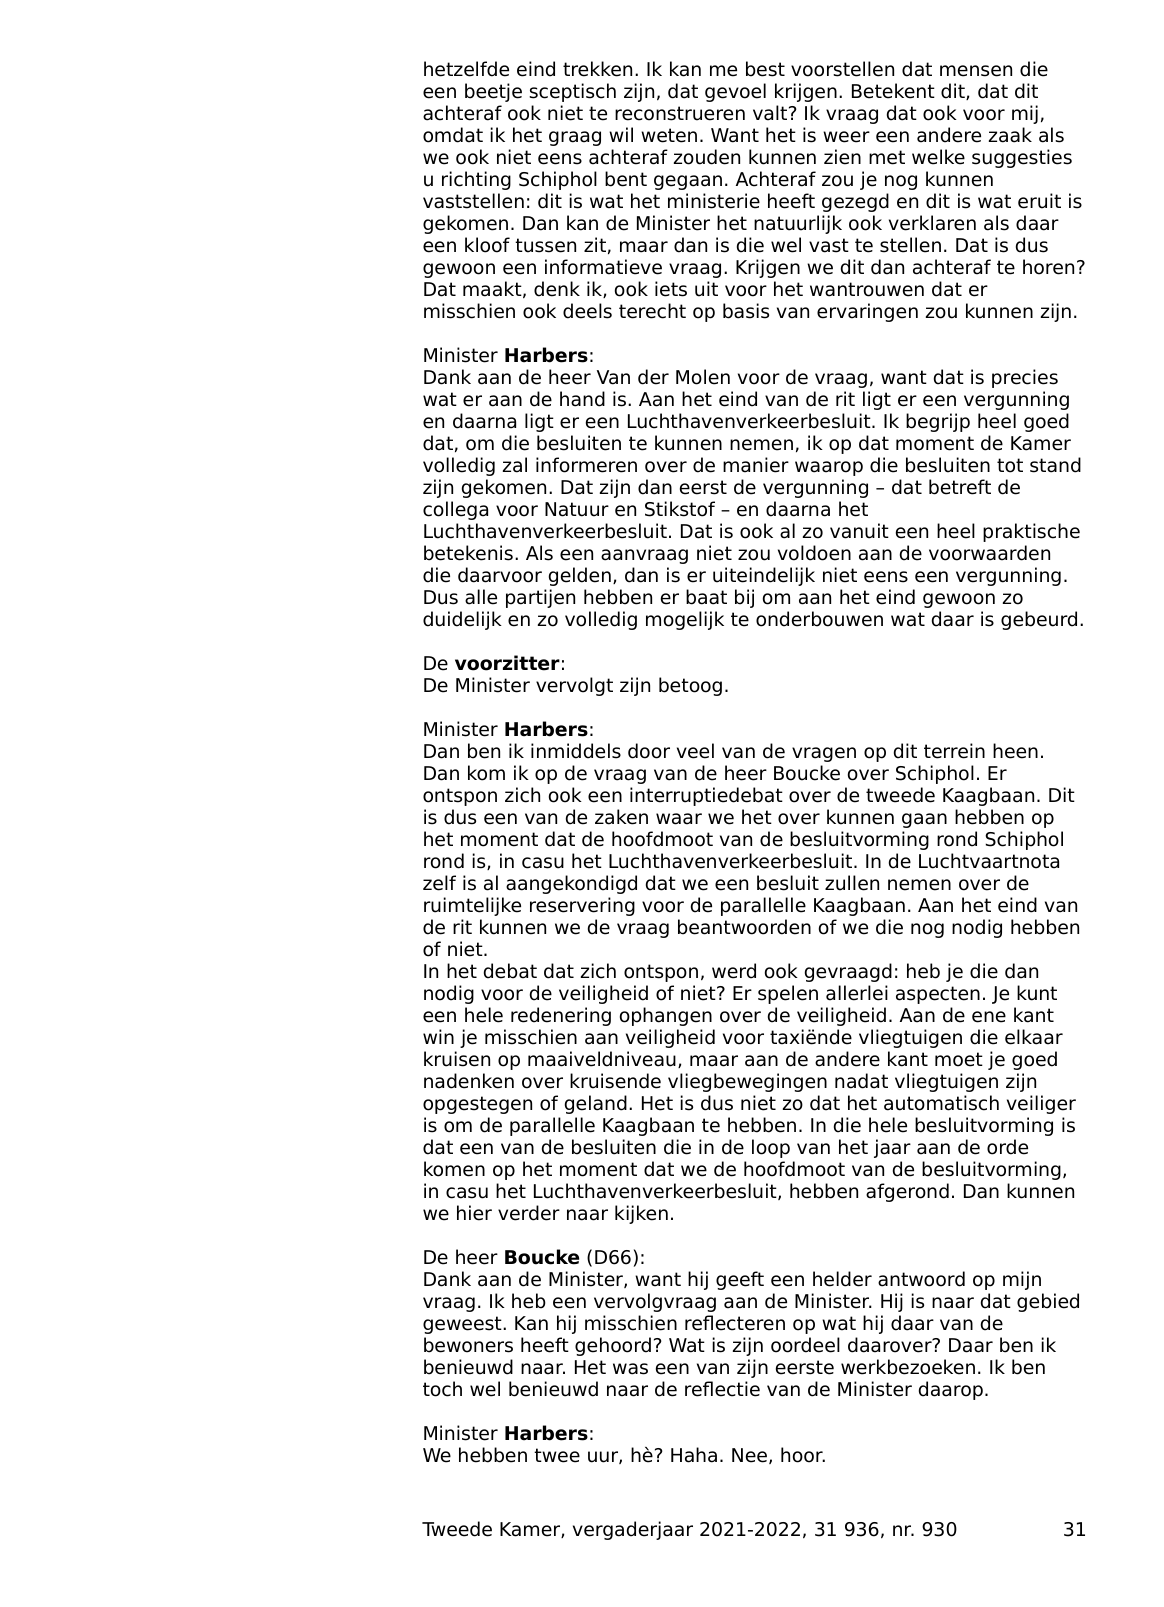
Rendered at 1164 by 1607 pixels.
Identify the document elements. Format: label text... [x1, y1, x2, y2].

text Minister Harbers: [422, 719, 1087, 741]
text Minister Harbers: [422, 1423, 1087, 1445]
text Minister Harbers: [422, 345, 1087, 367]
text De Minister vervolgt zijn betoog. [422, 675, 1087, 697]
text Dank aan de heer Van der Molen voor de vraag, want dat is precies wat er aan de hand is. Aan het eind van de rit ligt er een vergunning en daarna ligt er een Luchthavenverkeerbesluit. Ik begrijp heel goed dat, om die besluiten te kunnen nemen, ik op dat moment de Kamer volledig zal informeren over de manier waarop die besluiten tot stand zijn gekomen. Dat zijn dan eerst de vergunning – dat betreft de collega voor Natuur en Stikstof – en daarna het Luchthavenverkeerbesluit. Dat is ook al zo vanuit een heel praktische betekenis. Als een aanvraag niet zou voldoen aan de voorwaarden die daarvoor gelden, dan is er uiteindelijk niet eens een vergunning. Dus alle partijen hebben er baat bij om aan het eind gewoon zo duidelijk en zo volledig mogelijk te onderbouwen wat daar is gebeurd. [422, 367, 1087, 631]
text Dank aan de Minister, want hij geeft een helder antwoord op mijn vraag. Ik heb een vervolgvraag aan de Minister. Hij is naar dat gebied geweest. Kan hij misschien reflecteren op wat hij daar van de bewoners heeft gehoord? Wat is zijn oordeel daarover? Daar ben ik benieuwd naar. Het was een van zijn eerste werkbezoeken. Ik ben toch wel benieuwd naar de reflectie van de Minister daarop. [422, 1269, 1087, 1401]
text hetzelfde eind trekken. Ik kan me best voorstellen dat mensen die een beetje sceptisch zijn, dat gevoel krijgen. Betekent dit, dat dit achteraf ook niet te reconstrueren valt? Ik vraag dat ook voor mij, omdat ik het graag wil weten. Want het is weer een andere zaak als we ook niet eens achteraf zouden kunnen zien met welke suggesties u richting Schiphol bent gegaan. Achteraf zou je nog kunnen vaststellen: dit is wat het ministerie heeft gezegd en dit is wat eruit is gekomen. Dan kan de Minister het natuurlijk ook verklaren als daar een kloof tussen zit, maar dan is die wel vast te stellen. Dat is dus gewoon een informatieve vraag. Krijgen we dit dan achteraf te horen? Dat maakt, denk ik, ook iets uit voor het wantrouwen dat er misschien ook deels terecht op basis van ervaringen zou kunnen zijn. [422, 59, 1087, 323]
text We hebben twee uur, hè? Haha. Nee, hoor. [422, 1445, 1087, 1467]
text Dan kom ik op de vraag van de heer Boucke over Schiphol. Er ontspon zich ook een interruptiedebat over de tweede Kaagbaan. Dit is dus een van de zaken waar we het over kunnen gaan hebben op het moment dat de hoofdmoot van de besluitvorming rond Schiphol rond is, in casu het Luchthavenverkeerbesluit. In de Luchtvaartnota zelf is al aangekondigd dat we een besluit zullen nemen over de ruimtelijke reservering voor de parallelle Kaagbaan. Aan het eind van de rit kunnen we de vraag beantwoorden of we die nog nodig hebben of niet. [422, 763, 1087, 961]
text De voorzitter: [422, 653, 1087, 675]
text Dan ben ik inmiddels door veel van de vragen op dit terrein heen. [422, 741, 1087, 763]
text In het debat dat zich ontspon, werd ook gevraagd: heb je die dan nodig voor de veiligheid of niet? Er spelen allerlei aspecten. Je kunt een hele redenering ophangen over de veiligheid. Aan de ene kant win je misschien aan veiligheid voor taxiënde vliegtuigen die elkaar kruisen op maaiveldniveau, maar aan de andere kant moet je goed nadenken over kruisende vliegbewegingen nadat vliegtuigen zijn opgestegen of geland. Het is dus niet zo dat het automatisch veiliger is om de parallelle Kaagbaan te hebben. In die hele besluitvorming is dat een van de besluiten die in de loop van het jaar aan de orde komen op het moment dat we de hoofdmoot van de besluitvorming, in casu het Luchthavenverkeerbesluit, hebben afgerond. Dan kunnen we hier verder naar kijken. [422, 961, 1087, 1224]
text De heer Boucke (D66): [422, 1247, 1087, 1269]
